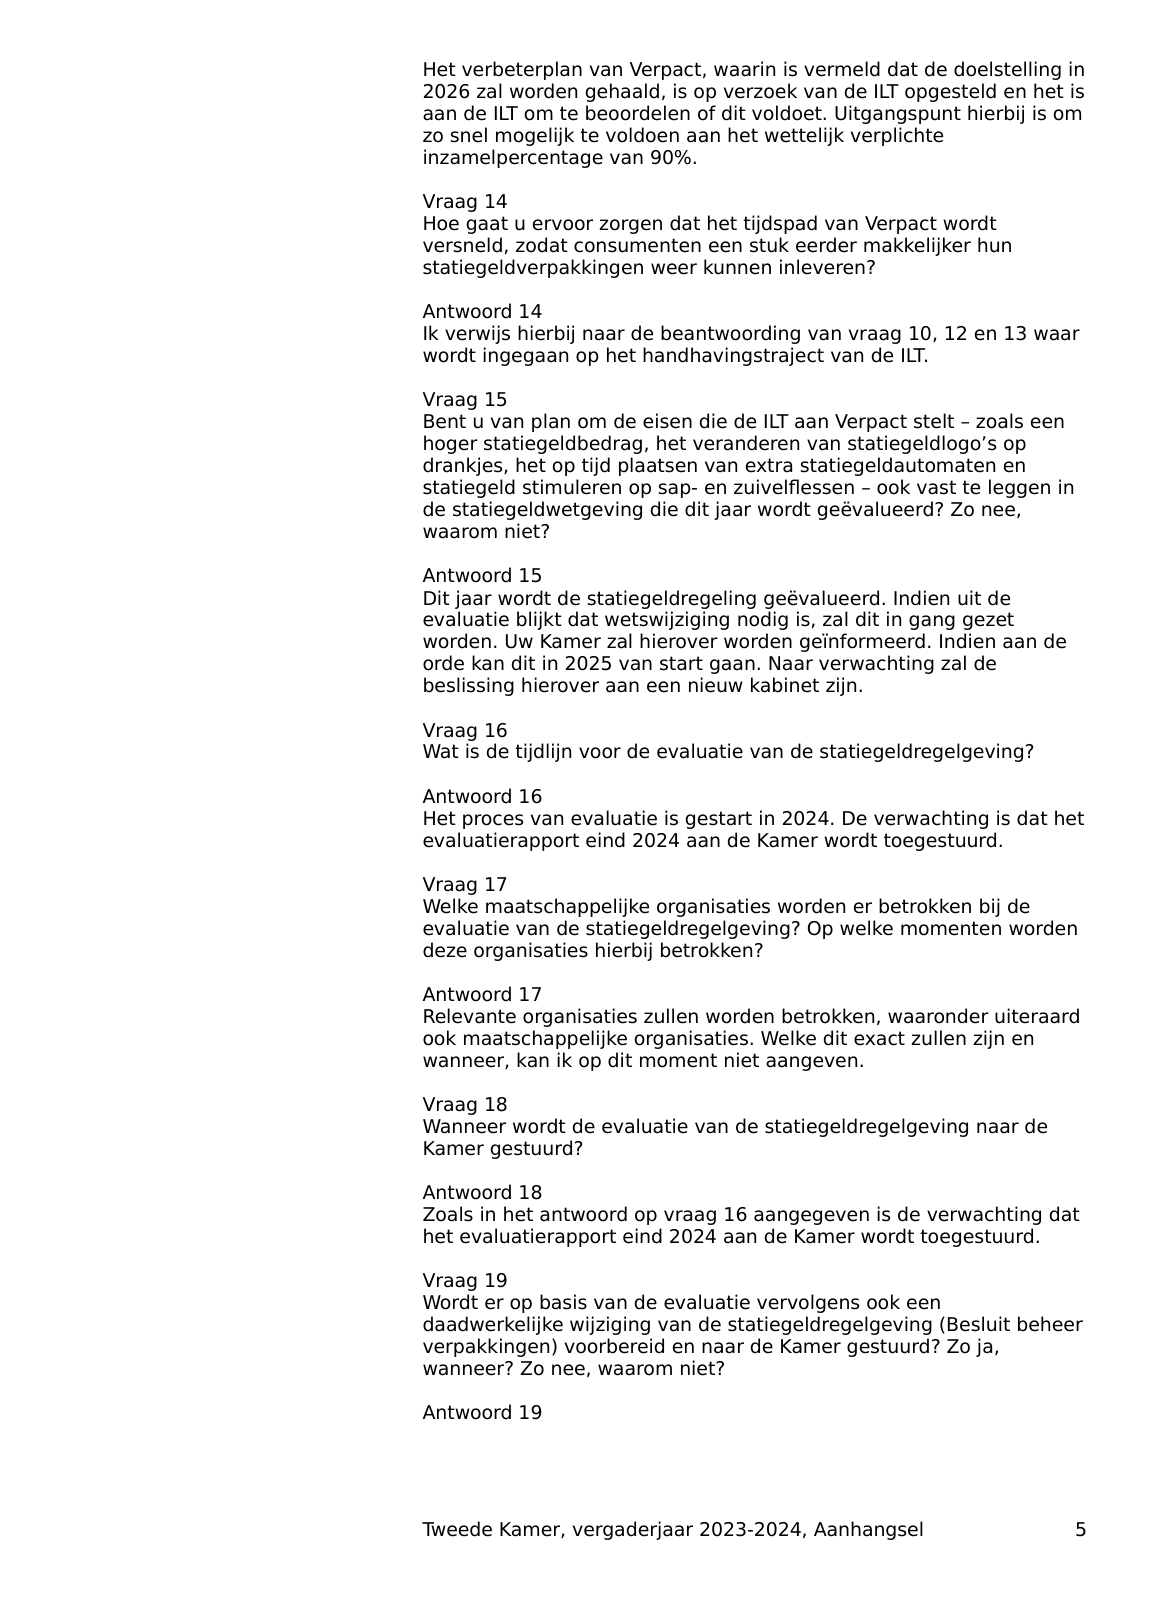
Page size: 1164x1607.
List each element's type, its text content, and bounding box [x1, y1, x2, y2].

text Antwoord 18 [422, 1182, 1087, 1204]
text Wanneer wordt de evaluatie van de statiegeldregelgeving naar de Kamer gestuurd? [422, 1116, 1087, 1160]
text Wordt er op basis van de evaluatie vervolgens ook een daadwerkelijke wijziging van de statiegeldregelgeving (Besluit beheer verpakkingen) voorbereid en naar de Kamer gestuurd? Zo ja, wanneer? Zo nee, waarom niet? [422, 1292, 1087, 1380]
text Antwoord 14 [422, 301, 1087, 323]
text Antwoord 15 [422, 565, 1087, 587]
text Vraag 15 [422, 389, 1087, 411]
text Welke maatschappelijke organisaties worden er betrokken bij de evaluatie van de statiegeldregelgeving? Op welke momenten worden deze organisaties hierbij betrokken? [422, 896, 1087, 962]
text Vraag 18 [422, 1094, 1087, 1116]
text Vraag 14 [422, 191, 1087, 213]
text Vraag 16 [422, 719, 1087, 741]
text Ik verwijs hierbij naar de beantwoording van vraag 10, 12 en 13 waar wordt ingegaan op het handhavingstraject van de ILT. [422, 323, 1087, 367]
text Vraag 19 [422, 1270, 1087, 1292]
text Antwoord 16 [422, 786, 1087, 808]
text Antwoord 17 [422, 984, 1087, 1006]
text Het proces van evaluatie is gestart in 2024. De verwachting is dat het evaluatierapport eind 2024 aan de Kamer wordt toegestuurd. [422, 808, 1087, 852]
text Bent u van plan om de eisen die de ILT aan Verpact stelt – zoals een hoger statiegeldbedrag, het veranderen van statiegeldlogo’s op drankjes, het op tijd plaatsen van extra statiegeldautomaten en statiegeld stimuleren op sap- en zuivelflessen – ook vast te leggen in de statiegeldwetgeving die dit jaar wordt geëvalueerd? Zo nee, waarom niet? [422, 411, 1087, 543]
text Het verbeterplan van Verpact, waarin is vermeld dat de doelstelling in 2026 zal worden gehaald, is op verzoek van de ILT opgesteld en het is aan de ILT om te beoordelen of dit voldoet. Uitgangspunt hierbij is om zo snel mogelijk te voldoen aan het wettelijk verplichte inzamelpercentage van 90%. [422, 59, 1087, 169]
text Vraag 17 [422, 874, 1087, 896]
text Antwoord 19 [422, 1402, 1087, 1424]
text Relevante organisaties zullen worden betrokken, waaronder uiteraard ook maatschappelijke organisaties. Welke dit exact zullen zijn en wanneer, kan ik op dit moment niet aangeven. [422, 1006, 1087, 1072]
text Zoals in het antwoord op vraag 16 aangegeven is de verwachting dat het evaluatierapport eind 2024 aan de Kamer wordt toegestuurd. [422, 1204, 1087, 1248]
text Dit jaar wordt de statiegeldregeling geëvalueerd. Indien uit de evaluatie blijkt dat wetswijziging nodig is, zal dit in gang gezet worden. Uw Kamer zal hierover worden geïnformeerd. Indien aan de orde kan dit in 2025 van start gaan. Naar verwachting zal de beslissing hierover aan een nieuw kabinet zijn. [422, 587, 1087, 697]
text Wat is de tijdlijn voor de evaluatie van de statiegeldregelgeving? [422, 741, 1087, 763]
text Hoe gaat u ervoor zorgen dat het tijdspad van Verpact wordt versneld, zodat consumenten een stuk eerder makkelijker hun statiegeldverpakkingen weer kunnen inleveren? [422, 213, 1087, 279]
